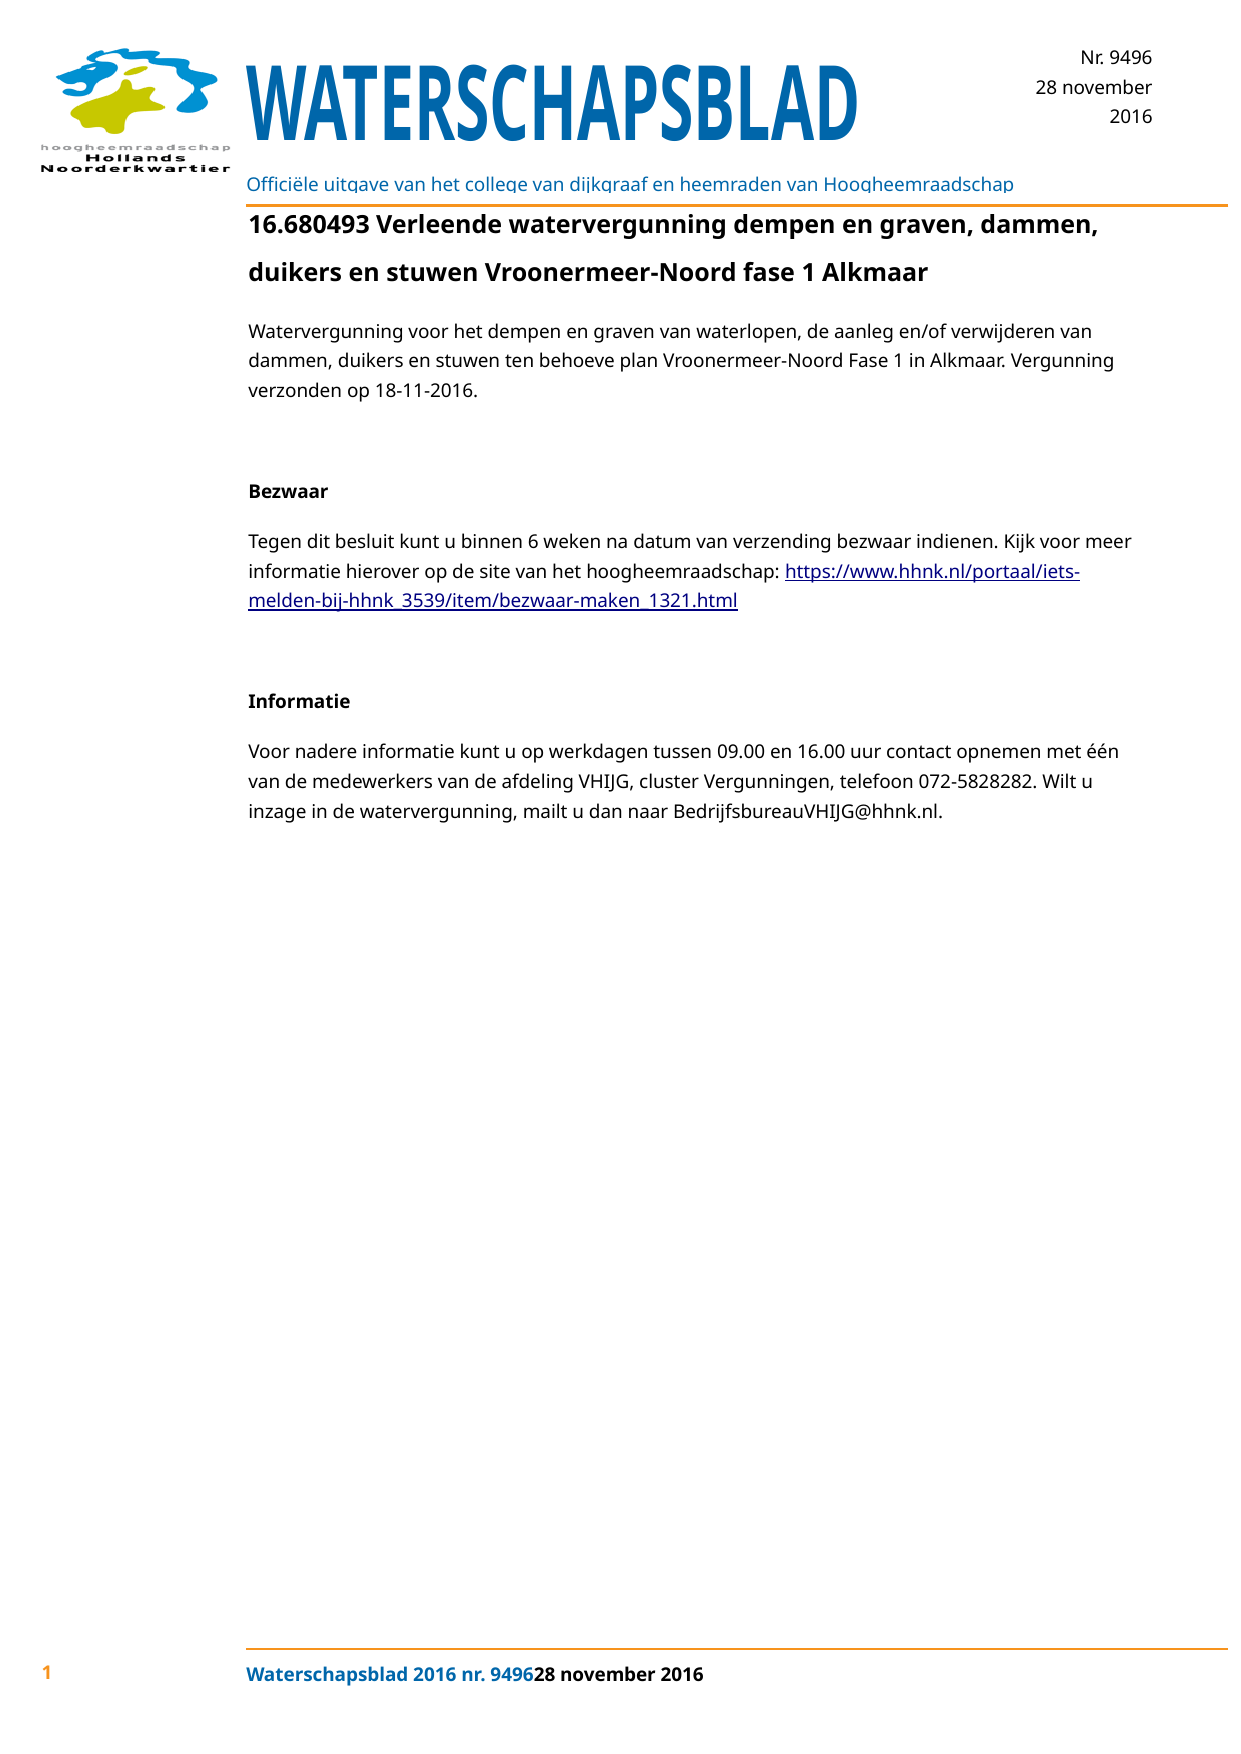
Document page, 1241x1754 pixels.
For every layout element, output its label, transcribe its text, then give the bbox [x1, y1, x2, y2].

text Bezwaar [248, 478, 1152, 504]
text Voor nadere informatie kunt u op werkdagen tussen 09.00 en 16.00 uur contact opnemen met één van de medewerkers van de afdeling VHIJG, cluster Vergunningen, telefoon 072-5828282. Wilt u inzage in de watervergunning, mailt u dan naar BedrijfsbureauVHIJG@hhnk.nl. [248, 739, 1152, 824]
text Tegen dit besluit kunt u binnen 6 weken na datum van verzending bezwaar indienen. Kijk voor meer informatie hierover op de site van het hoogheemraadschap: https://www.hhnk.nl/portaal/iets-melden-bij-hhnk_3539/item/bezwaar-maken_1321.html [248, 528, 1152, 613]
text Watervergunning voor het dempen en graven van waterlopen, de aanleg en/of verwijderen van dammen, duikers en stuwen ten behoeve plan Vroonermeer-Noord Fase 1 in Alkmaar. Vergunning verzonden op 18-11-2016. [248, 318, 1152, 403]
text 16.680493 Verleende watervergunning dempen en graven, dammen, duikers en stuwen Vroonermeer-Noord fase 1 Alkmaar [248, 207, 1152, 288]
picture [41, 47, 231, 172]
text Informatie [248, 688, 1152, 714]
